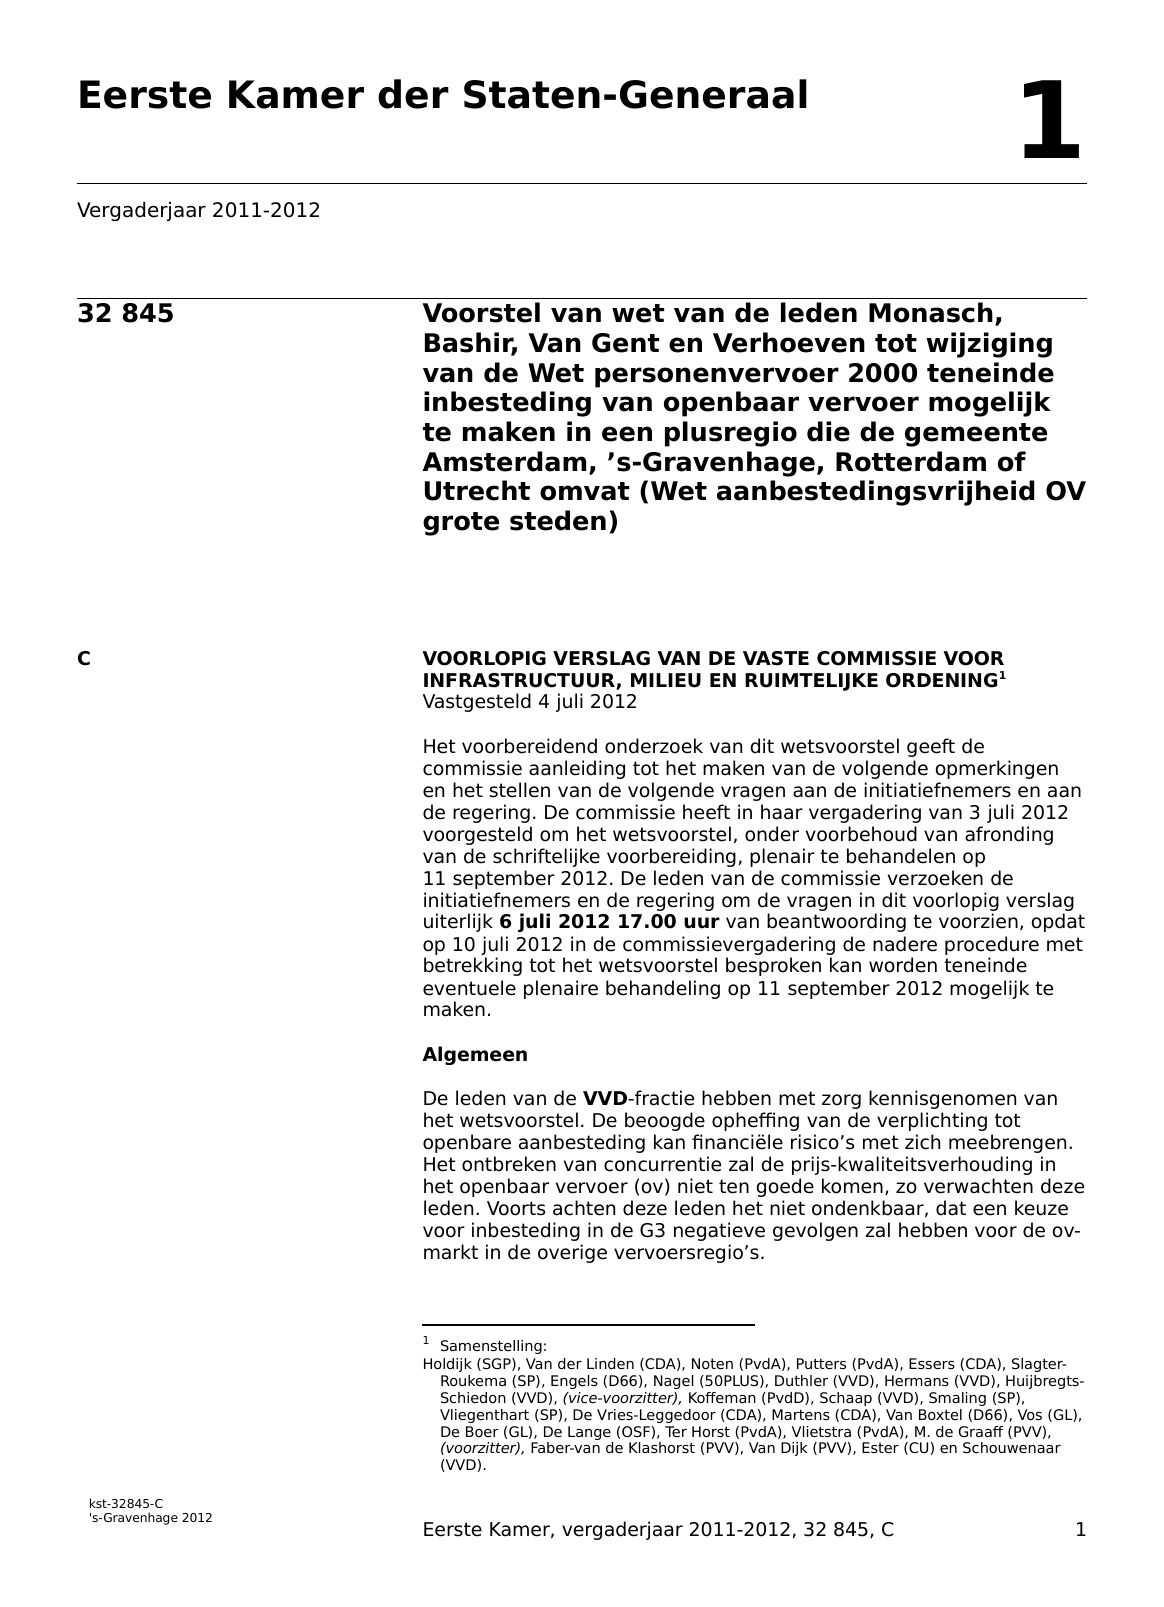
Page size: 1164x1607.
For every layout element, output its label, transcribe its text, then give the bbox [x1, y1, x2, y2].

table_header Eerste Kamer der Staten-Generaal [77, 59, 886, 183]
text kst-32845-C [88, 1497, 323, 1511]
subtitle C VOORLOPIG VERSLAG VAN DE VASTE COMMISSIE VOOR INFRASTRUCTUUR, MILIEU EN RUIMTELIJKE ORDENING [77, 647, 1087, 691]
text Samenstelling: [422, 1334, 1087, 1356]
table_header 1 [886, 59, 1087, 183]
subtitle 32 845 Voorstel van wet van de leden Monasch, Bashir, Van Gent en Verhoeven tot wijziging van de Wet personenvervoer 2000 teneinde inbesteding van openbaar vervoer mogelijk te maken in een plusregio die de gemeente Amsterdam, ’s-Gravenhage, Rotterdam of Utrecht omvat (Wet aanbestedingsvrijheid OV grote steden) [77, 299, 1087, 536]
text Het voorbereidend onderzoek van dit wetsvoorstel geeft de commissie aanleiding tot het maken van de volgende opmerkingen en het stellen van de volgende vragen aan de initiatiefnemers en aan de regering. De commissie heeft in haar vergadering van 3 juli 2012 voorgesteld om het wetsvoorstel, onder voorbehoud van afronding van de schriftelijke voorbereiding, plenair te behandelen op 11 september 2012. De leden van de commissie verzoeken de initiatiefnemers en de regering om de vragen in dit voorlopig verslag uiterlijk 6 juli 2012 17.00 uur van beantwoording te voorzien, opdat op 10 juli 2012 in de commissievergadering de nadere procedure met betrekking tot het wetsvoorstel besproken kan worden teneinde eventuele plenaire behandeling op 11 september 2012 mogelijk te maken. [422, 736, 1087, 1021]
text 's-Gravenhage 2012 [88, 1511, 323, 1525]
text De leden van de VVD-fractie hebben met zorg kennisgenomen van het wetsvoorstel. De beoogde opheffing van de verplichting tot openbare aanbesteding kan financiële risico’s met zich meebrengen. Het ontbreken van concurrentie zal de prijs-kwaliteitsverhouding in het openbaar vervoer (ov) niet ten goede komen, zo verwachten deze leden. Voorts achten deze leden het niet ondenkbaar, dat een keuze voor inbesteding in de G3 negatieve gevolgen zal hebben voor de ov-markt in de overige vervoersregio’s. [422, 1088, 1087, 1263]
subtitle Algemeen [422, 1043, 1087, 1066]
table_cell Vergaderjaar 2011-2012 [77, 184, 1087, 298]
text Holdijk (SGP), Van der Linden (CDA), Noten (PvdA), Putters (PvdA), Essers (CDA), Slagter-Roukema (SP), Engels (D66), Nagel (50PLUS), Duthler (VVD), Hermans (VVD), Huijbregts-Schiedon (VVD), (vice-voorzitter), Koffeman (PvdD), Schaap (VVD), Smaling (SP), Vliegenthart (SP), De Vries-Leggedoor (CDA), Martens (CDA), Van Boxtel (D66), Vos (GL), De Boer (GL), De Lange (OSF), Ter Horst (PvdA), Vlietstra (PvdA), M. de Graaff (PVV), (voorzitter), Faber-van de Klashorst (PVV), Van Dijk (PVV), Ester (CU) en Schouwenaar (VVD). [422, 1356, 1087, 1474]
text Vastgesteld 4 juli 2012 [422, 691, 1087, 713]
